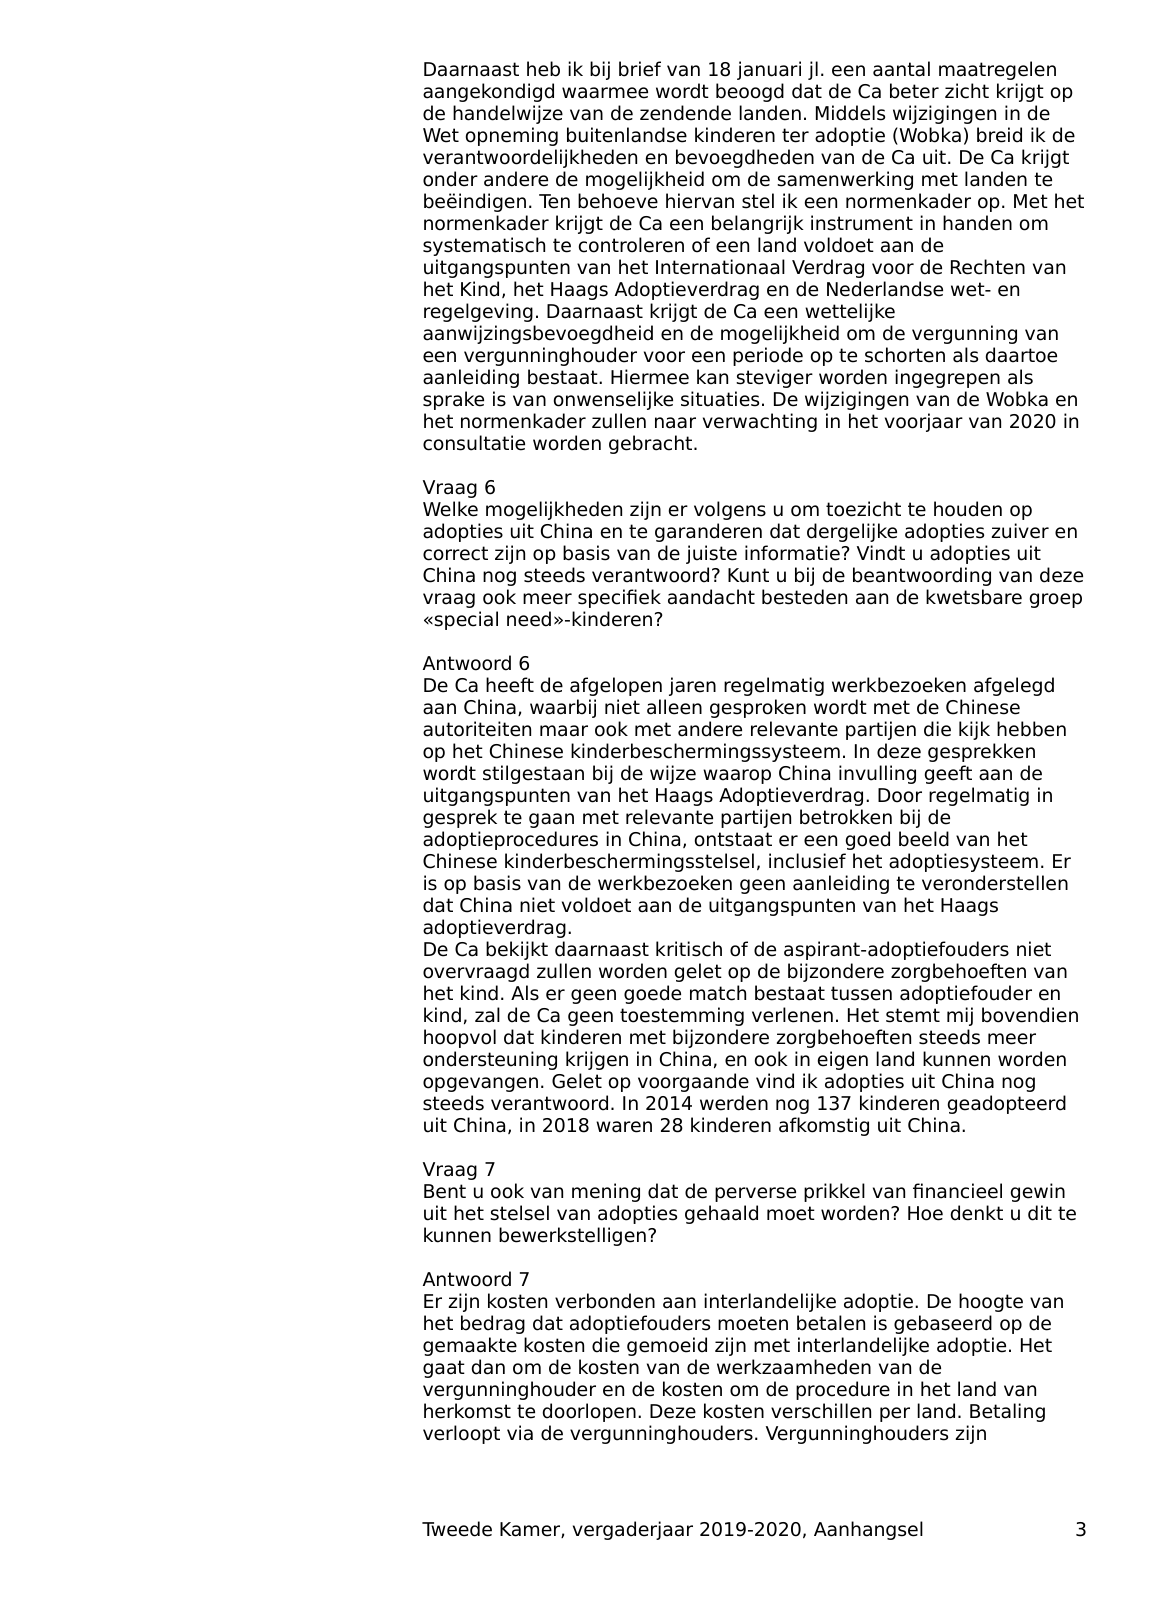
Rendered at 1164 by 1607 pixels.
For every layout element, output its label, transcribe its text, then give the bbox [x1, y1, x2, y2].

text Er zijn kosten verbonden aan interlandelijke adoptie. De hoogte van het bedrag dat adoptiefouders moeten betalen is gebaseerd op de gemaakte kosten die gemoeid zijn met interlandelijke adoptie. Het gaat dan om de kosten van de werkzaamheden van de vergunninghouder en de kosten om de procedure in het land van herkomst te doorlopen. Deze kosten verschillen per land. Betaling verloopt via de vergunninghouders. Vergunninghouders zijn [422, 1291, 1087, 1444]
text De Ca bekijkt daarnaast kritisch of de aspirant-adoptiefouders niet overvraagd zullen worden gelet op de bijzondere zorgbehoeften van het kind. Als er geen goede match bestaat tussen adoptiefouder en kind, zal de Ca geen toestemming verlenen. Het stemt mij bovendien hoopvol dat kinderen met bijzondere zorgbehoeften steeds meer ondersteuning krijgen in China, en ook in eigen land kunnen worden opgevangen. Gelet op voorgaande vind ik adopties uit China nog steeds verantwoord. In 2014 werden nog 137 kinderen geadopteerd uit China, in 2018 waren 28 kinderen afkomstig uit China. [422, 939, 1087, 1136]
text Vraag 6 [422, 477, 1087, 499]
text Daarnaast heb ik bij brief van 18 januari jl. een aantal maatregelen aangekondigd waarmee wordt beoogd dat de Ca beter zicht krijgt op de handelwijze van de zendende landen. Middels wijzigingen in de Wet opneming buitenlandse kinderen ter adoptie (Wobka) breid ik de verantwoordelijkheden en bevoegdheden van de Ca uit. De Ca krijgt onder andere de mogelijkheid om de samenwerking met landen te beëindigen. Ten behoeve hiervan stel ik een normenkader op. Met het normenkader krijgt de Ca een belangrijk instrument in handen om systematisch te controleren of een land voldoet aan de uitgangspunten van het Internationaal Verdrag voor de Rechten van het Kind, het Haags Adoptieverdrag en de Nederlandse wet- en regelgeving. Daarnaast krijgt de Ca een wettelijke aanwijzingsbevoegdheid en de mogelijkheid om de vergunning van een vergunninghouder voor een periode op te schorten als daartoe aanleiding bestaat. Hiermee kan steviger worden ingegrepen als sprake is van onwenselijke situaties. De wijzigingen van de Wobka en het normenkader zullen naar verwachting in het voorjaar van 2020 in consultatie worden gebracht. [422, 59, 1087, 455]
text Welke mogelijkheden zijn er volgens u om toezicht te houden op adopties uit China en te garanderen dat dergelijke adopties zuiver en correct zijn op basis van de juiste informatie? Vindt u adopties uit China nog steeds verantwoord? Kunt u bij de beantwoording van deze vraag ook meer specifiek aandacht besteden aan de kwetsbare groep «special need»-kinderen? [422, 499, 1087, 631]
text De Ca heeft de afgelopen jaren regelmatig werkbezoeken afgelegd aan China, waarbij niet alleen gesproken wordt met de Chinese autoriteiten maar ook met andere relevante partijen die kijk hebben op het Chinese kinderbeschermingssysteem. In deze gesprekken wordt stilgestaan bij de wijze waarop China invulling geeft aan de uitgangspunten van het Haags Adoptieverdrag. Door regelmatig in gesprek te gaan met relevante partijen betrokken bij de adoptieprocedures in China, ontstaat er een goed beeld van het Chinese kinderbeschermingsstelsel, inclusief het adoptiesysteem. Er is op basis van de werkbezoeken geen aanleiding te veronderstellen dat China niet voldoet aan de uitgangspunten van het Haags adoptieverdrag. [422, 675, 1087, 939]
text Vraag 7 [422, 1159, 1087, 1181]
text Antwoord 7 [422, 1269, 1087, 1291]
text Bent u ook van mening dat de perverse prikkel van financieel gewin uit het stelsel van adopties gehaald moet worden? Hoe denkt u dit te kunnen bewerkstelligen? [422, 1181, 1087, 1247]
text Antwoord 6 [422, 653, 1087, 675]
